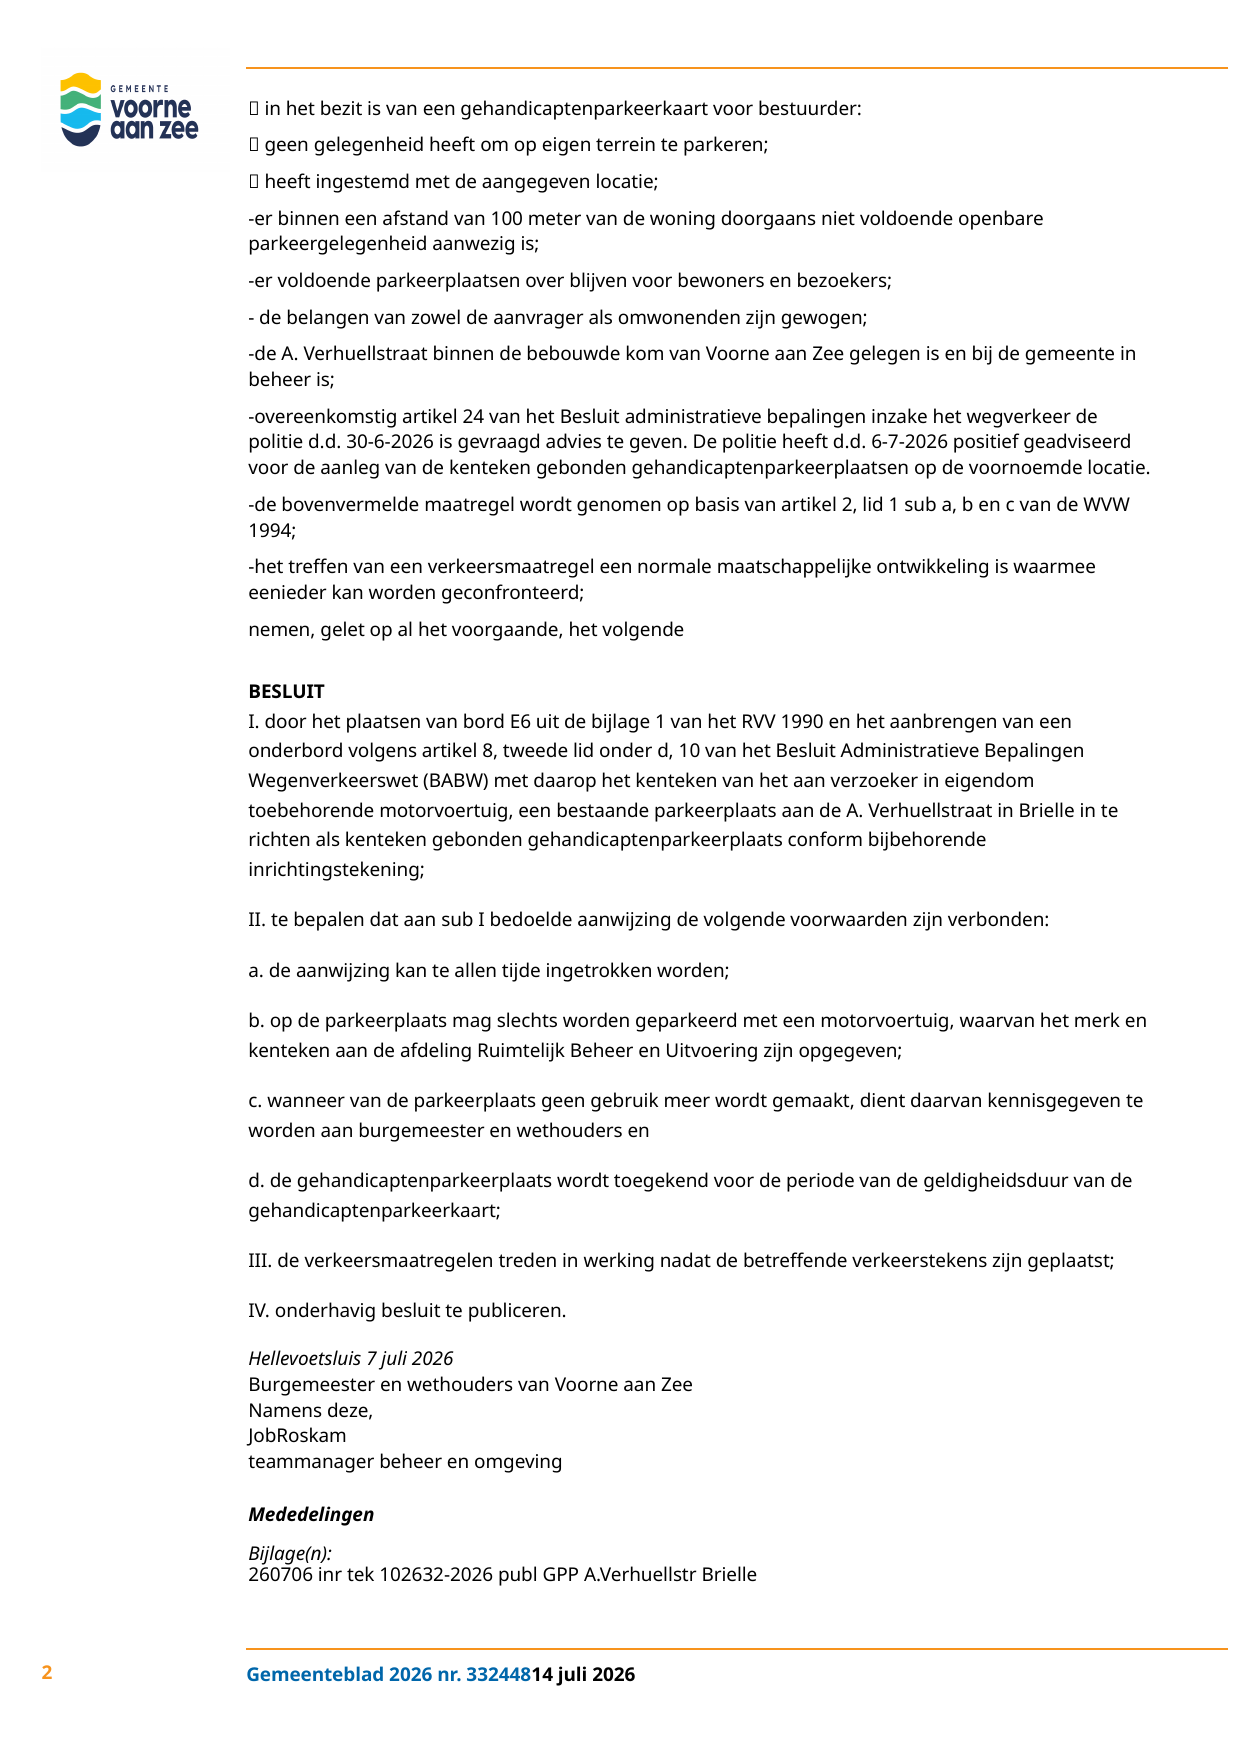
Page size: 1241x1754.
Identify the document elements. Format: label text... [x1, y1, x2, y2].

text Mededelingen [248, 1501, 1152, 1527]
text -er voldoende parkeerplaatsen over blijven voor bewoners en bezoekers; [248, 267, 1152, 293]
text II. te bepalen dat aan sub I bedoelde aanwijzing de volgende voorwaarden zijn verbonden: [248, 906, 1152, 932]
text Burgemeester en wethouders van Voorne aan Zee [248, 1371, 1152, 1397]
text 260706 inr tek 102632-2026 publ GPP A.Verhuellstr Brielle [248, 1566, 1152, 1586]
text -de A. Verhuellstraat binnen de bebouwde kom van Voorne aan Zee gelegen is en bij de gemeente in beheer is; [248, 341, 1152, 392]
text BESLUIT [248, 678, 1152, 704]
text - de belangen van zowel de aanvrager als omwonenden zijn gewogen; [248, 304, 1152, 329]
text -de bovenvermelde maatregel wordt genomen op basis van artikel 2, lid 1 sub a, b en c van de WVW 1994; [248, 491, 1152, 542]
text Namens deze, [248, 1397, 1152, 1423]
text teammanager beheer en omgeving [248, 1448, 1152, 1474]
text III. de verkeersmaatregelen treden in werking nadat de betreffende verkeerstekens zijn geplaatst; [248, 1247, 1152, 1273]
text I. door het plaatsen van bord E6 uit de bijlage 1 van het RVV 1990 en het aanbrengen van een onderbord volgens artikel 8, tweede lid onder d, 10 van het Besluit Administratieve Bepalingen Wegenverkeerswet (BABW) met daarop het kenteken van het aan verzoeker in eigendom toebehorende motorvoertuig, een bestaande parkeerplaats aan de A. Verhuellstraat in Brielle in te richten als kenteken gebonden gehandicaptenparkeerplaats conform bijbehorende inrichtingstekening; [248, 708, 1152, 882]
text d. de gehandicaptenparkeerplaats wordt toegekend voor de periode van de geldigheidsduur van de gehandicaptenparkeerkaart; [248, 1167, 1152, 1223]
text  in het bezit is van een gehandicaptenparkeerkaart voor bestuurder: [248, 95, 1152, 121]
text c. wanneer van de parkeerplaats geen gebruik meer wordt gemaakt, dient daarvan kennisgegeven te worden aan burgemeester en wethouders en [248, 1087, 1152, 1143]
text -er binnen een afstand van 100 meter van de woning doorgaans niet voldoende openbare parkeergelegenheid aanwezig is; [248, 205, 1152, 256]
text Bijlage(n): [248, 1541, 1152, 1566]
text  heeft ingestemd met de aangegeven locatie; [248, 168, 1152, 194]
text -overeenkomstig artikel 24 van het Besluit administratieve bepalingen inzake het wegverkeer de politie d.d. 30-6-2026 is gevraagd advies te geven. De politie heeft d.d. 6-7-2026 positief geadviseerd voor de aanleg van de kenteken gebonden gehandicaptenparkeerplaatsen op de voornoemde locatie. [248, 403, 1152, 480]
text JobRoskam [248, 1423, 1152, 1448]
text nemen, gelet op al het voorgaande, het volgende [248, 616, 1152, 642]
text Hellevoetsluis 7 juli 2026 [248, 1346, 1152, 1371]
text IV. onderhavig besluit te publiceren. [248, 1298, 1152, 1323]
text  geen gelegenheid heeft om op eigen terrein te parkeren; [248, 131, 1152, 157]
picture [41, 47, 231, 172]
text b. op de parkeerplaats mag slechts worden geparkeerd met een motorvoertuig, waarvan het merk en kenteken aan de afdeling Ruimtelijk Beheer en Uitvoering zijn opgegeven; [248, 1007, 1152, 1063]
text -het treffen van een verkeersmaatregel een normale maatschappelijke ontwikkeling is waarmee eenieder kan worden geconfronteerd; [248, 553, 1152, 605]
text a. de aanwijzing kan te allen tijde ingetrokken worden; [248, 957, 1152, 983]
